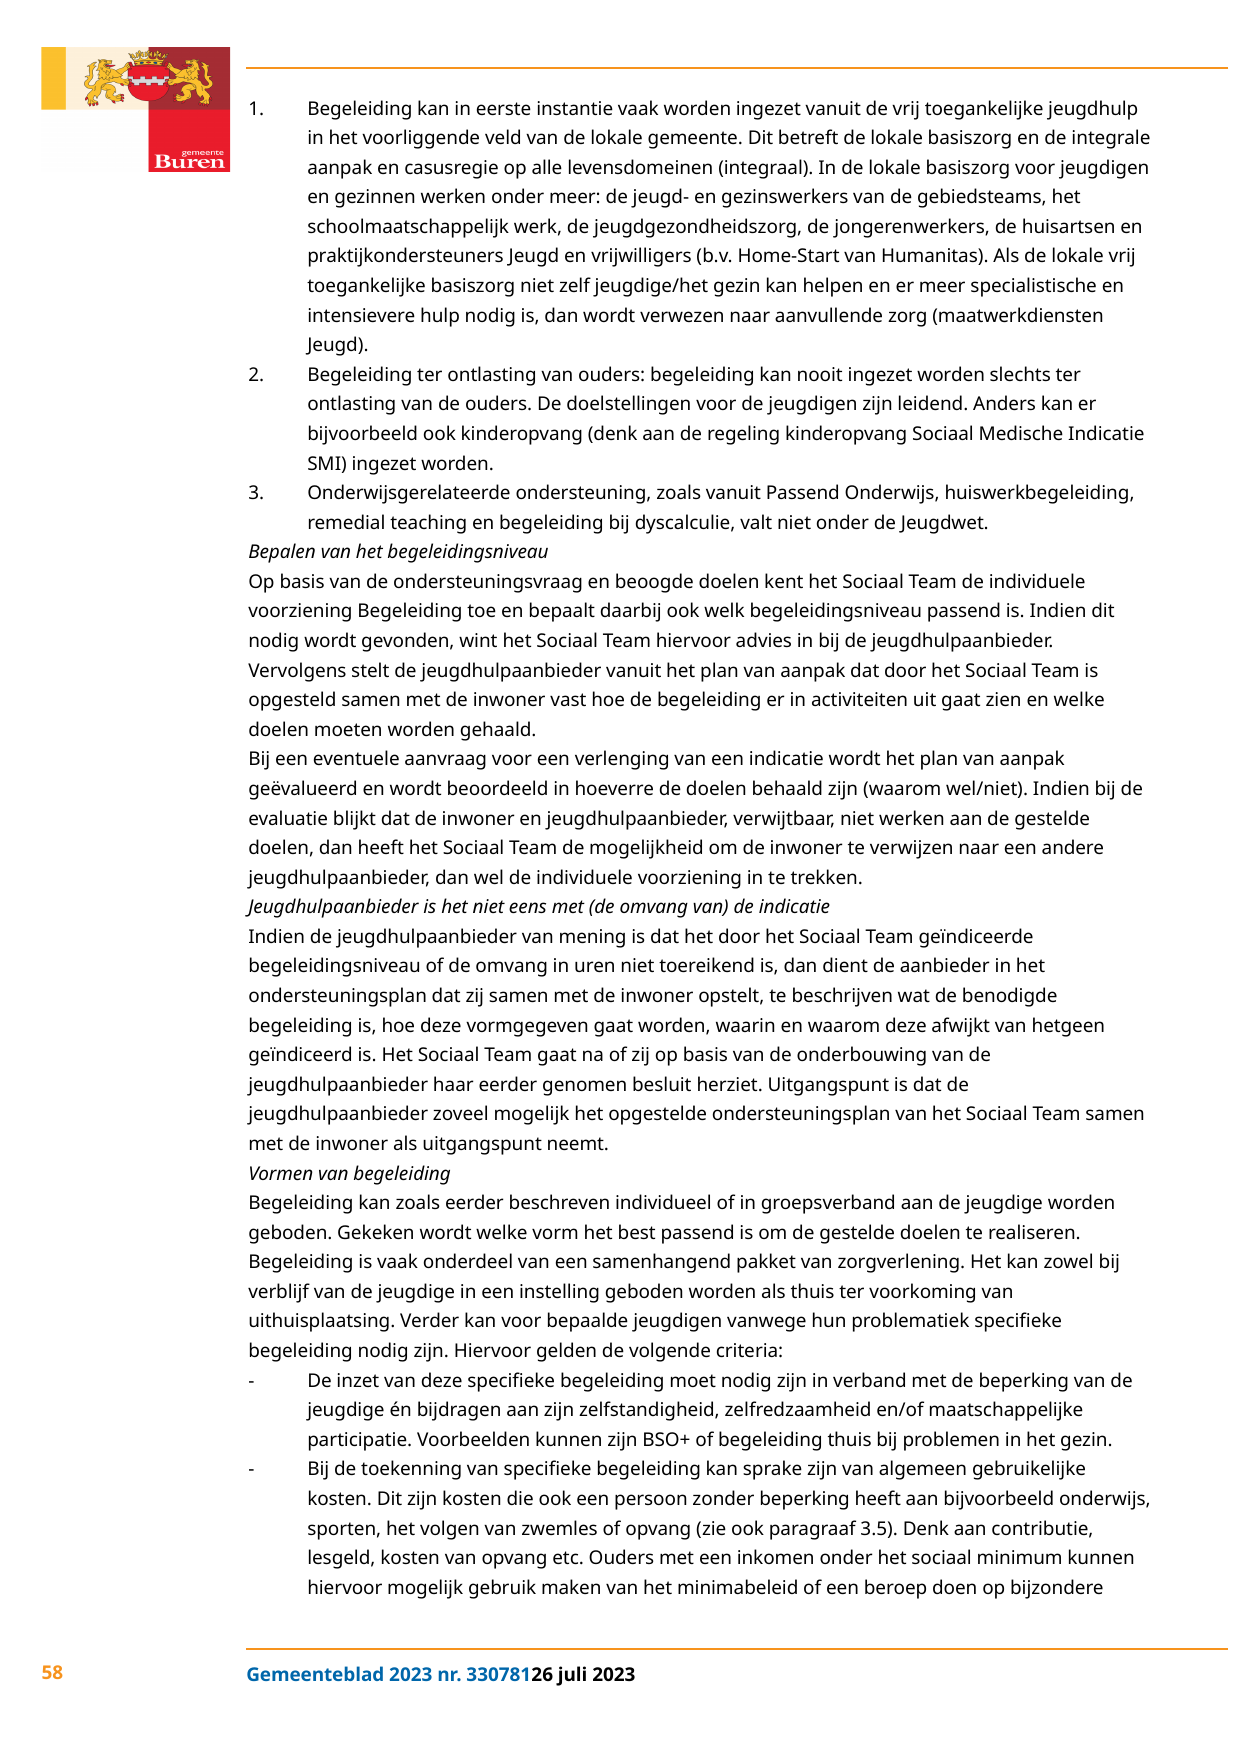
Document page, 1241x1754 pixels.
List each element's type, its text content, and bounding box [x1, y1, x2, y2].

text Vormen van begeleiding [248, 1160, 1152, 1186]
list Begeleiding kan in eerste instantie vaak worden ingezet vanuit de vrij toegankelijke jeugdhulp in het voorliggende veld van de lokale gemeente. Dit betreft de lokale basiszorg en de integrale aanpak en casusregie op alle levensdomeinen (integraal). In de lokale basiszorg voor jeugdigen en gezinnen werken onder meer: de jeugd- en gezinswerkers van de gebiedsteams, het schoolmaatschappelijk werk, de jeugdgezondheidszorg, de jongerenwerkers, de huisartsen en praktijkondersteuners Jeugd en vrijwilligers (b.v. Home-Start van Humanitas). Als de lokale vrij toegankelijke basiszorg niet zelf jeugdige/het gezin kan helpen en er meer specialistische en intensievere hulp nodig is, dan wordt verwezen naar aanvullende zorg (maatwerkdiensten Jeugd). [248, 95, 1152, 357]
picture [41, 47, 231, 172]
list Begeleiding ter ontlasting van ouders: begeleiding kan nooit ingezet worden slechts ter ontlasting van de ouders. De doelstellingen voor de jeugdigen zijn leidend. Anders kan er bijvoorbeeld ook kinderopvang (denk aan de regeling kinderopvang Sociaal Medische Indicatie SMI) ingezet worden. [248, 361, 1152, 476]
text Op basis van de ondersteuningsvraag en beoogde doelen kent het Sociaal Team de individuele voorziening Begeleiding toe en bepaalt daarbij ook welk begeleidingsniveau passend is. Indien dit nodig wordt gevonden, wint het Sociaal Team hiervoor advies in bij de jeugdhulpaanbieder. Vervolgens stelt de jeugdhulpaanbieder vanuit het plan van aanpak dat door het Sociaal Team is opgesteld samen met de inwoner vast hoe de begeleiding er in activiteiten uit gaat zien en welke doelen moeten worden gehaald. [248, 568, 1152, 742]
list Onderwijsgerelateerde ondersteuning, zoals vanuit Passend Onderwijs, huiswerkbegeleiding, remedial teaching en begeleiding bij dyscalculie, valt niet onder de Jeugdwet. [248, 479, 1152, 535]
list De inzet van deze specifieke begeleiding moet nodig zijn in verband met de beperking van de jeugdige én bijdragen aan zijn zelfstandigheid, zelfredzaamheid en/of maatschappelijke participatie. Voorbeelden kunnen zijn BSO+ of begeleiding thuis bij problemen in het gezin. [248, 1367, 1152, 1452]
text Begeleiding kan zoals eerder beschreven individueel of in groepsverband aan de jeugdige worden geboden. Gekeken wordt welke vorm het best passend is om de gestelde doelen te realiseren. Begeleiding is vaak onderdeel van een samenhangend pakket van zorgverlening. Het kan zowel bij verblijf van de jeugdige in een instelling geboden worden als thuis ter voorkoming van uithuisplaatsing. Verder kan voor bepaalde jeugdigen vanwege hun problematiek specifieke begeleiding nodig zijn. Hiervoor gelden de volgende criteria: [248, 1189, 1152, 1363]
text Jeugdhulpaanbieder is het niet eens met (de omvang van) de indicatie [248, 893, 1152, 919]
text Bepalen van het begeleidingsniveau [248, 538, 1152, 564]
text Bij een eventuele aanvraag voor een verlenging van een indicatie wordt het plan van aanpak geëvalueerd en wordt beoordeeld in hoeverre de doelen behaald zijn (waarom wel/niet). Indien bij de evaluatie blijkt dat de inwoner en jeugdhulpaanbieder, verwijtbaar, niet werken aan de gestelde doelen, dan heeft het Sociaal Team de mogelijkheid om de inwoner te verwijzen naar een andere jeugdhulpaanbieder, dan wel de individuele voorziening in te trekken. [248, 746, 1152, 890]
list Bij de toekenning van specifieke begeleiding kan sprake zijn van algemeen gebruikelijke kosten. Dit zijn kosten die ook een persoon zonder beperking heeft aan bijvoorbeeld onderwijs, sporten, het volgen van zwemles of opvang (zie ook paragraaf 3.5). Denk aan contributie, lesgeld, kosten van opvang etc. Ouders met een inkomen onder het sociaal minimum kunnen hiervoor mogelijk gebruik maken van het minimabeleid of een beroep doen op bijzondere [248, 1456, 1152, 1600]
text Indien de jeugdhulpaanbieder van mening is dat het door het Sociaal Team geïndiceerde begeleidingsniveau of de omvang in uren niet toereikend is, dan dient de aanbieder in het ondersteuningsplan dat zij samen met de inwoner opstelt, te beschrijven wat de benodigde begeleiding is, hoe deze vormgegeven gaat worden, waarin en waarom deze afwijkt van hetgeen geïndiceerd is. Het Sociaal Team gaat na of zij op basis van de onderbouwing van de jeugdhulpaanbieder haar eerder genomen besluit herziet. Uitgangspunt is dat de jeugdhulpaanbieder zoveel mogelijk het opgestelde ondersteuningsplan van het Sociaal Team samen met de inwoner als uitgangspunt neemt. [248, 923, 1152, 1156]
